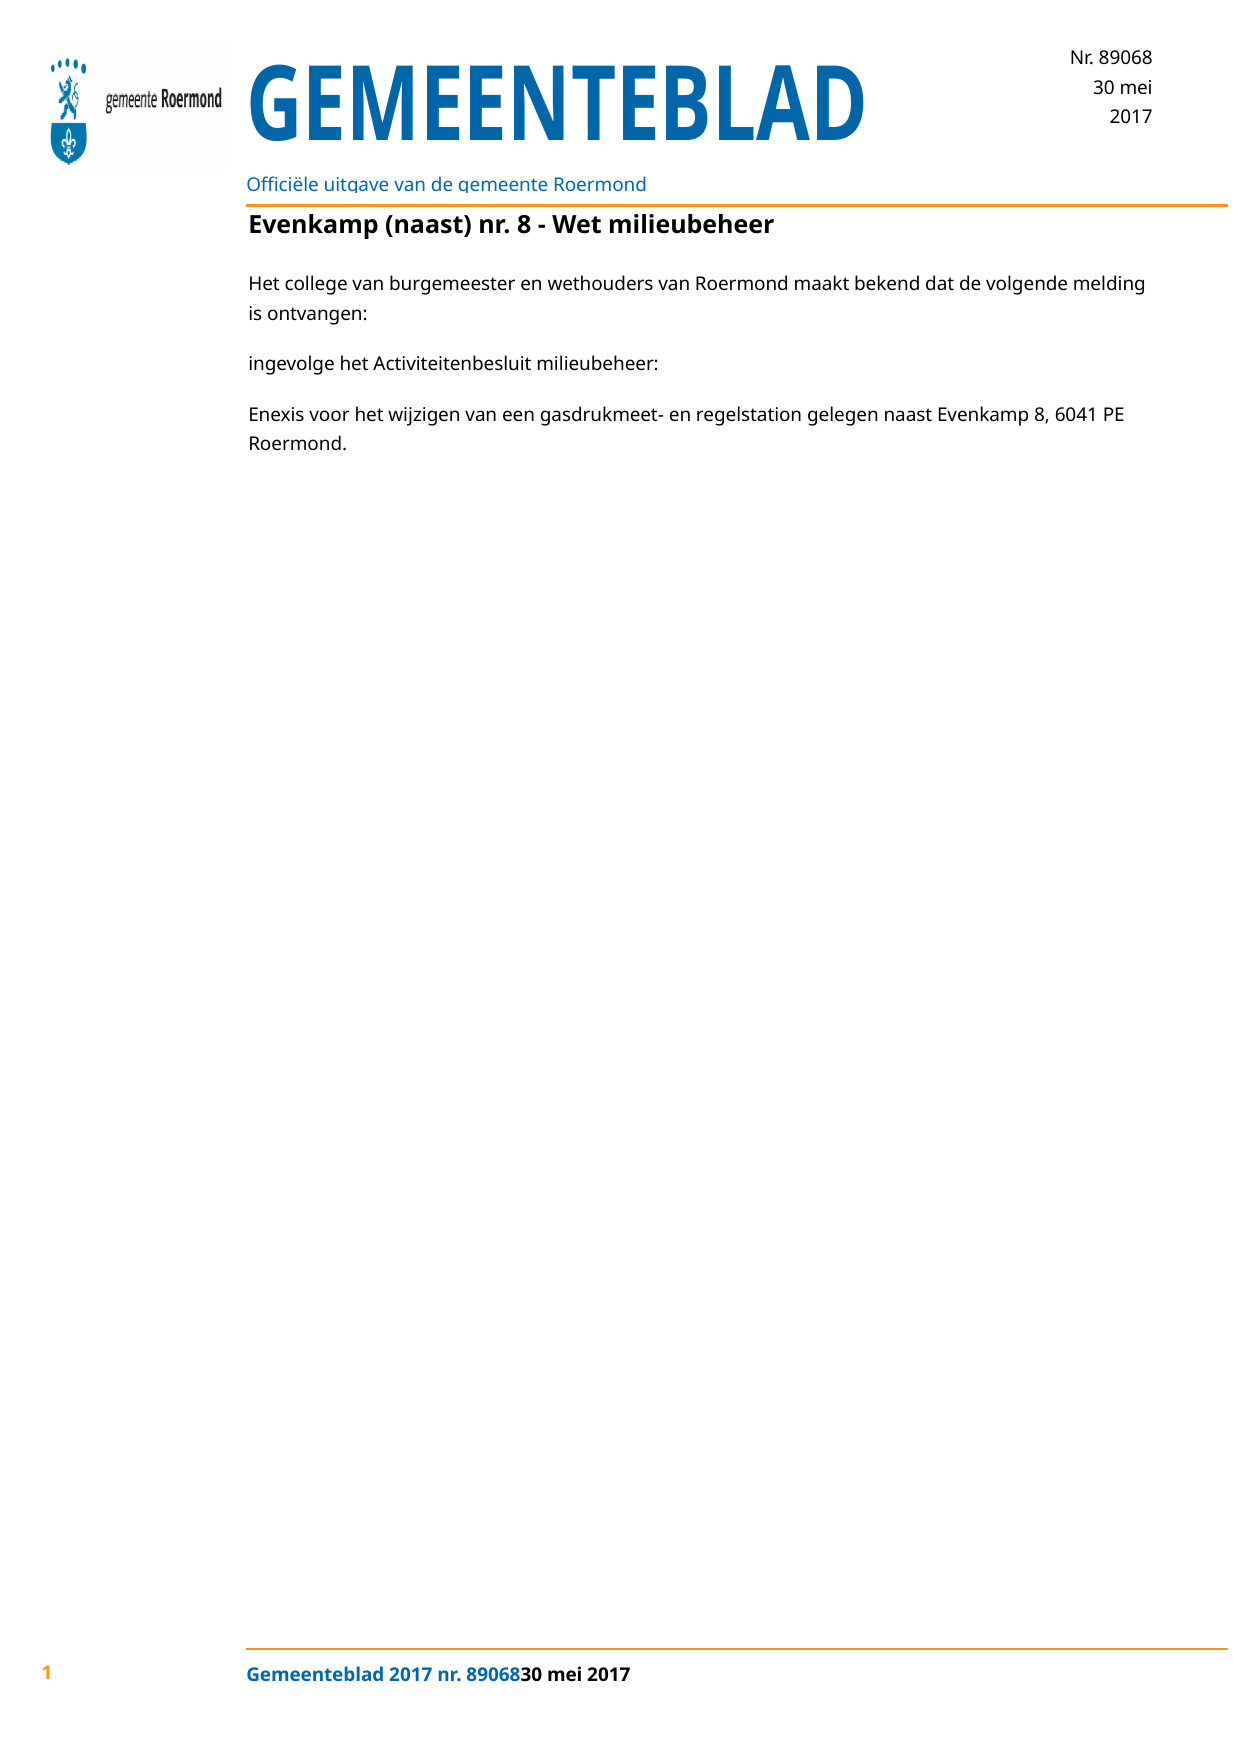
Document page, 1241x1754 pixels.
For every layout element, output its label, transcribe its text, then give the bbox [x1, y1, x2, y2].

picture [41, 47, 231, 172]
text Enexis voor het wijzigen van een gasdrukmeet- en regelstation gelegen naast Evenkamp 8, 6041 PE Roermond. [248, 401, 1152, 456]
text Evenkamp (naast) nr. 8 - Wet milieubeheer [248, 207, 1152, 241]
text ingevolge het Activiteitenbesluit milieubeheer: [248, 350, 1152, 376]
text Het college van burgemeester en wethouders van Roermond maakt bekend dat de volgende melding is ontvangen: [248, 270, 1152, 326]
